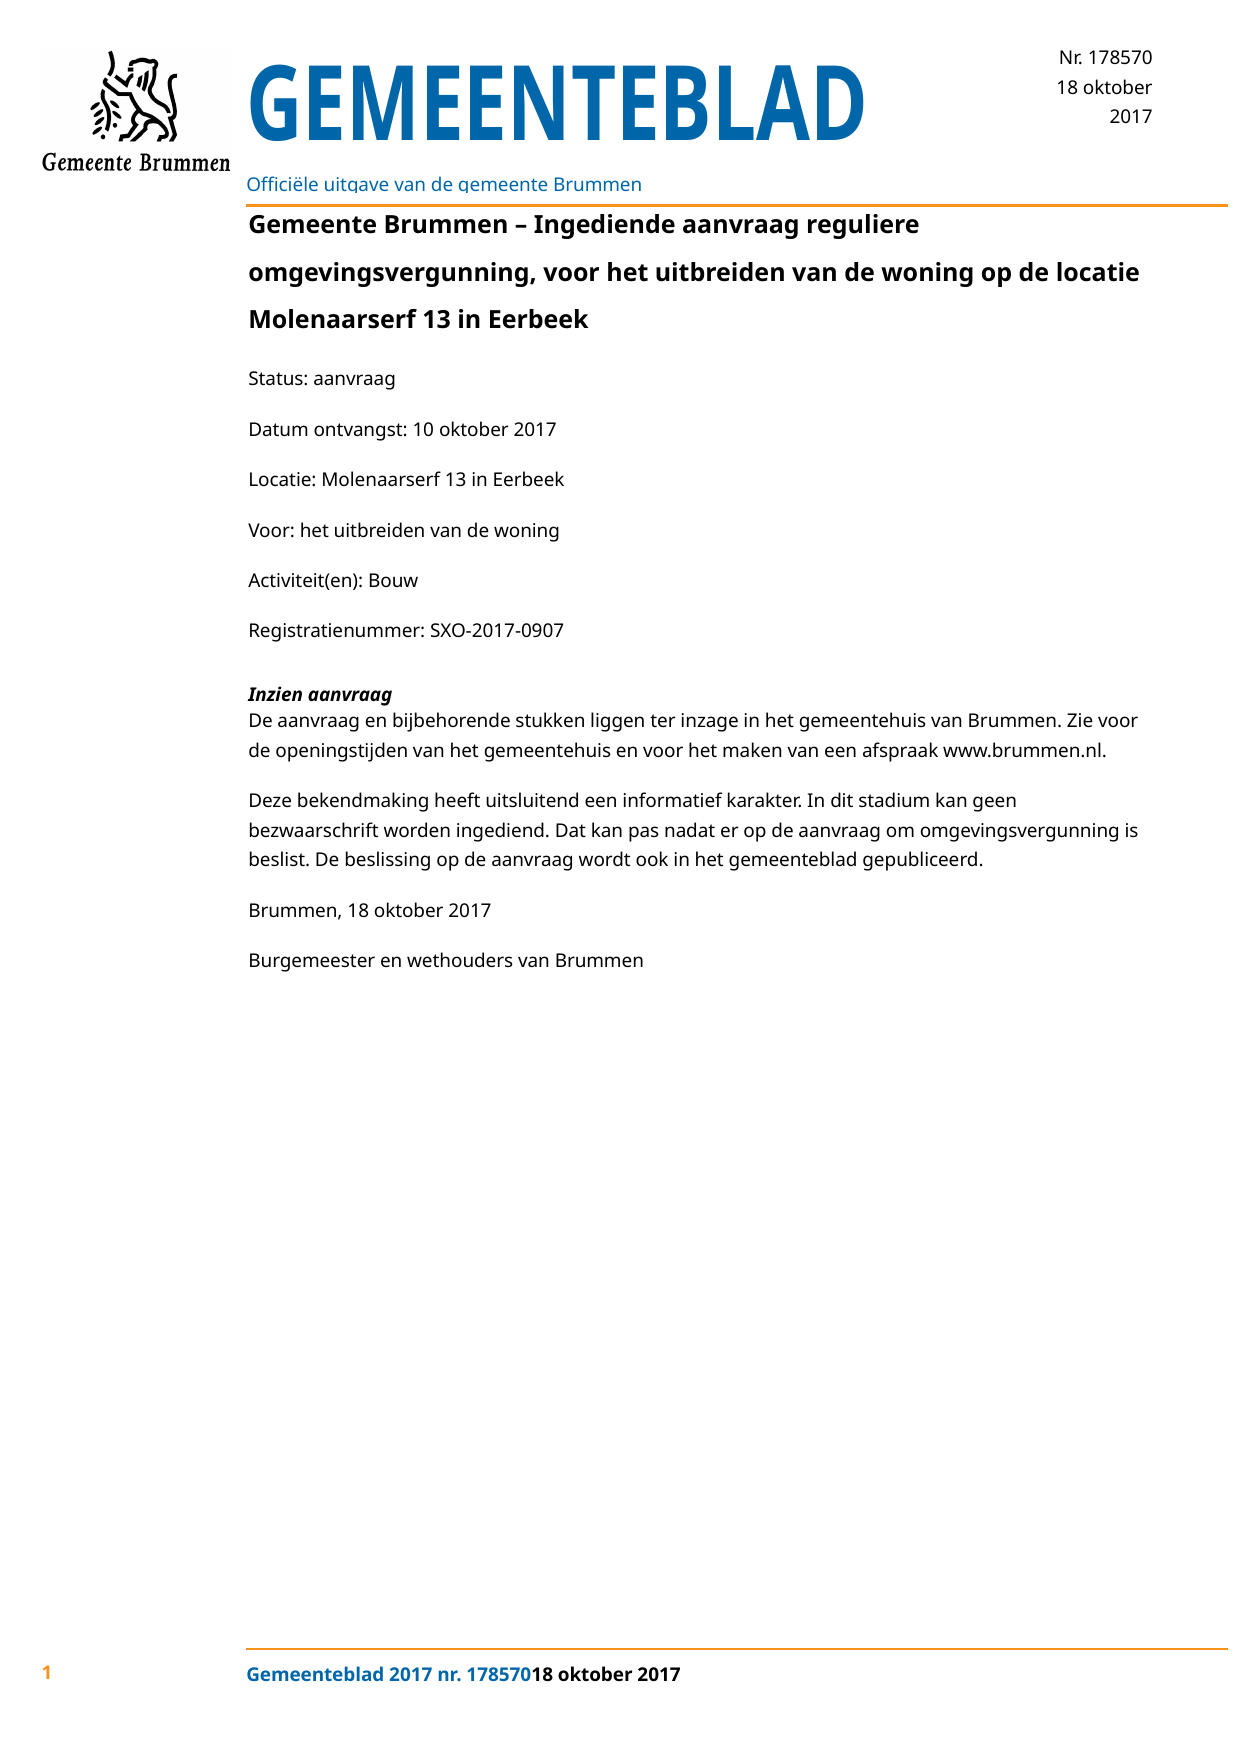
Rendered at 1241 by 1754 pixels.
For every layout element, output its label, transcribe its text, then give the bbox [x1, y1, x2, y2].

text Datum ontvangst: 10 oktober 2017 [248, 416, 1152, 442]
picture [41, 47, 231, 172]
text Burgemeester en wethouders van Brummen [248, 947, 1152, 973]
text Brummen, 18 oktober 2017 [248, 897, 1152, 923]
text Activiteit(en): Bouw [248, 567, 1152, 593]
text Deze bekendmaking heeft uitsluitend een informatief karakter. In dit stadium kan geen bezwaarschrift worden ingediend. Dat kan pas nadat er op de aanvraag om omgevingsvergunning is beslist. De beslissing op de aanvraag wordt ook in het gemeenteblad gepubliceerd. [248, 787, 1152, 872]
text Status: aanvraag [248, 366, 1152, 391]
text Gemeente Brummen – Ingediende aanvraag reguliere omgevingsvergunning, voor het uitbreiden van de woning op de locatie Molenaarserf 13 in Eerbeek [248, 207, 1152, 336]
text De aanvraag en bijbehorende stukken liggen ter inzage in het gemeentehuis van Brummen. Zie voor de openingstijden van het gemeentehuis en voor het maken van een afspraak www.brummen.nl. [248, 707, 1152, 763]
text Voor: het uitbreiden van de woning [248, 517, 1152, 542]
text Locatie: Molenaarserf 13 in Eerbeek [248, 466, 1152, 492]
text Inzien aanvraag [248, 682, 1152, 707]
text Registratienummer: SXO-2017-0907 [248, 618, 1152, 643]
